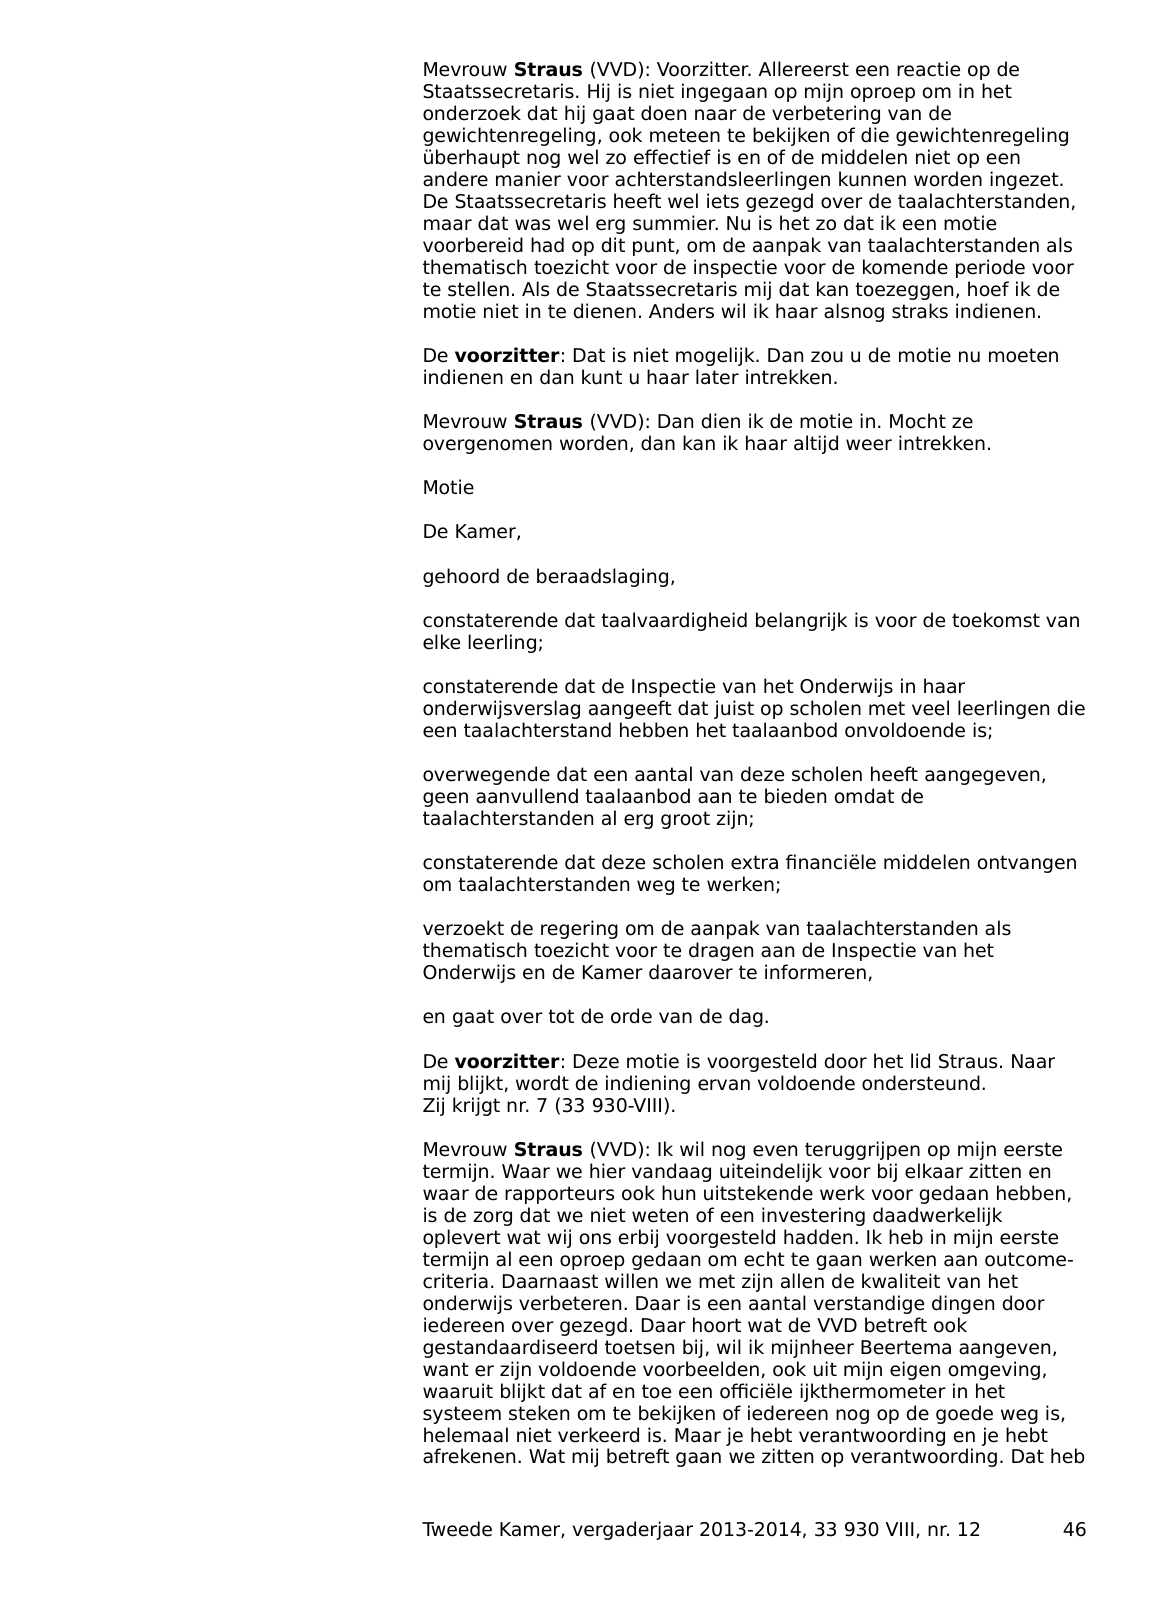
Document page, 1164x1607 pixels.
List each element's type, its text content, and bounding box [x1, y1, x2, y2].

text Zij krijgt nr. 7 (33 930-VIII). [422, 1094, 1087, 1117]
text constaterende dat deze scholen extra financiële middelen ontvangen om taalachterstanden weg te werken; [422, 852, 1087, 896]
text Mevrouw Straus (VVD): Voorzitter. Allereerst een reactie op de Staatssecretaris. Hij is niet ingegaan op mijn oproep om in het onderzoek dat hij gaat doen naar de verbetering van de gewichtenregeling, ook meteen te bekijken of die gewichtenregeling überhaupt nog wel zo effectief is en of de middelen niet op een andere manier voor achterstandsleerlingen kunnen worden ingezet. [422, 59, 1087, 191]
text Mevrouw Straus (VVD): Dan dien ik de motie in. Mocht ze overgenomen worden, dan kan ik haar altijd weer intrekken. [422, 411, 1087, 455]
text overwegende dat een aantal van deze scholen heeft aangegeven, geen aanvullend taalaanbod aan te bieden omdat de taalachterstanden al erg groot zijn; [422, 764, 1087, 830]
text De Kamer, [422, 521, 1087, 543]
text Motie [422, 477, 1087, 499]
text Mevrouw Straus (VVD): Ik wil nog even teruggrijpen op mijn eerste termijn. Waar we hier vandaag uiteindelijk voor bij elkaar zitten en waar de rapporteurs ook hun uitstekende werk voor gedaan hebben, is de zorg dat we niet weten of een investering daadwerkelijk oplevert wat wij ons erbij voorgesteld hadden. Ik heb in mijn eerste termijn al een oproep gedaan om echt te gaan werken aan outcome-criteria. Daarnaast willen we met zijn allen de kwaliteit van het onderwijs verbeteren. Daar is een aantal verstandige dingen door iedereen over gezegd. Daar hoort wat de VVD betreft ook gestandaardiseerd toetsen bij, wil ik mijnheer Beertema aangeven, want er zijn voldoende voorbeelden, ook uit mijn eigen omgeving, waaruit blijkt dat af en toe een officiële ijkthermometer in het systeem steken om te bekijken of iedereen nog op de goede weg is, helemaal niet verkeerd is. Maar je hebt verantwoording en je hebt afrekenen. Wat mij betreft gaan we zitten op verantwoording. Dat heb [422, 1139, 1087, 1468]
text constaterende dat de Inspectie van het Onderwijs in haar onderwijsverslag aangeeft dat juist op scholen met veel leerlingen die een taalachterstand hebben het taalaanbod onvoldoende is; [422, 676, 1087, 742]
text De voorzitter: Dat is niet mogelijk. Dan zou u de motie nu moeten indienen en dan kunt u haar later intrekken. [422, 345, 1087, 389]
text verzoekt de regering om de aanpak van taalachterstanden als thematisch toezicht voor te dragen aan de Inspectie van het Onderwijs en de Kamer daarover te informeren, [422, 918, 1087, 984]
text De voorzitter: Deze motie is voorgesteld door het lid Straus. Naar mij blijkt, wordt de indiening ervan voldoende ondersteund. [422, 1051, 1087, 1094]
text en gaat over tot de orde van de dag. [422, 1006, 1087, 1028]
text gehoord de beraadslaging, [422, 566, 1087, 588]
text De Staatssecretaris heeft wel iets gezegd over de taalachterstanden, maar dat was wel erg summier. Nu is het zo dat ik een motie voorbereid had op dit punt, om de aanpak van taalachterstanden als thematisch toezicht voor de inspectie voor de komende periode voor te stellen. Als de Staatssecretaris mij dat kan toezeggen, hoef ik de motie niet in te dienen. Anders wil ik haar alsnog straks indienen. [422, 191, 1087, 323]
text constaterende dat taalvaardigheid belangrijk is voor de toekomst van elke leerling; [422, 610, 1087, 654]
